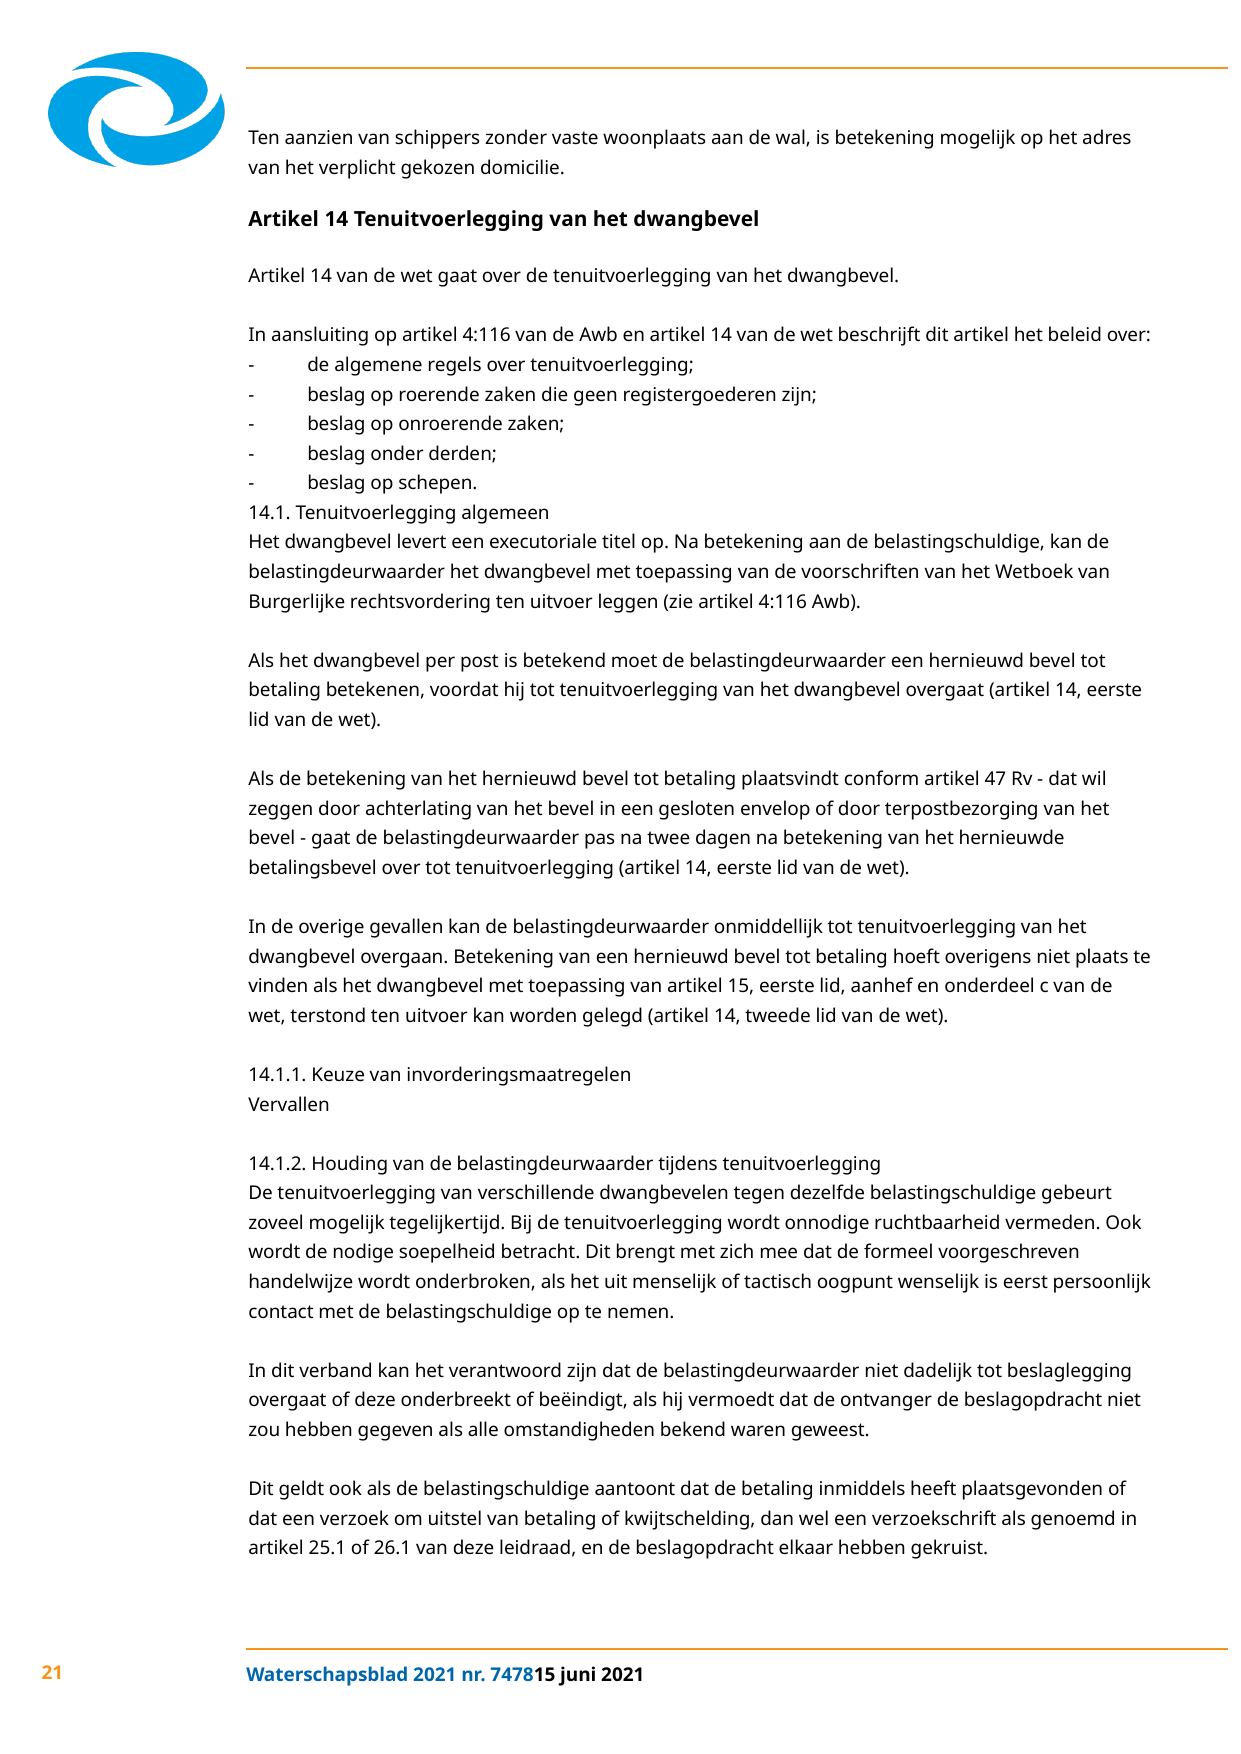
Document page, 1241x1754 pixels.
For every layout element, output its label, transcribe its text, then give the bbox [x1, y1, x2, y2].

text Ten aanzien van schippers zonder vaste woonplaats aan de wal, is betekening mogelijk op het adres van het verplicht gekozen domicilie. [248, 124, 1152, 180]
text In de overige gevallen kan de belastingdeurwaarder onmiddellijk tot tenuitvoerlegging van het dwangbevel overgaan. Betekening van een hernieuwd bevel tot betaling hoeft overigens niet plaats te vinden als het dwangbevel met toepassing van artikel 15, eerste lid, aanhef en onderdeel c van de wet, terstond ten uitvoer kan worden gelegd (artikel 14, tweede lid van de wet). [248, 913, 1152, 1028]
text Vervallen [248, 1091, 1152, 1116]
text De tenuitvoerlegging van verschillende dwangbevelen tegen dezelfde belastingschuldige gebeurt zoveel mogelijk tegelijkertijd. Bij de tenuitvoerlegging wordt onnodige ruchtbaarheid vermeden. Ook wordt de nodige soepelheid betracht. Dit brengt met zich mee dat de formeel voorgeschreven handelwijze wordt onderbroken, als het uit menselijk of tactisch oogpunt wenselijk is eerst persoonlijk contact met de belastingschuldige op te nemen. [248, 1179, 1152, 1323]
text In aansluiting op artikel 4:116 van de Awb en artikel 14 van de wet beschrijft dit artikel het beleid over: [248, 322, 1152, 347]
text In dit verband kan het verantwoord zijn dat de belastingdeurwaarder niet dadelijk tot beslaglegging overgaat of deze onderbreekt of beëindigt, als hij vermoedt dat de ontvanger de beslagopdracht niet zou hebben gegeven als alle omstandigheden bekend waren geweest. [248, 1357, 1152, 1442]
text 14.1. Tenuitvoerlegging algemeen [248, 499, 1152, 525]
picture [41, 47, 231, 172]
list beslag onder derden; [248, 440, 1152, 466]
text 14.1.2. Houding van de belastingdeurwaarder tijdens tenuitvoerlegging [248, 1150, 1152, 1176]
text 14.1.1. Keuze van invorderingsmaatregelen [248, 1061, 1152, 1087]
text Artikel 14 van de wet gaat over de tenuitvoerlegging van het dwangbevel. [248, 262, 1152, 288]
text Als het dwangbevel per post is betekend moet de belastingdeurwaarder een hernieuwd bevel tot betaling betekenen, voordat hij tot tenuitvoerlegging van het dwangbevel overgaat (artikel 14, eerste lid van de wet). [248, 647, 1152, 732]
list beslag op roerende zaken die geen registergoederen zijn; [248, 381, 1152, 406]
text Dit geldt ook als de belastingschuldige aantoont dat de betaling inmiddels heeft plaatsgevonden of dat een verzoek om uitstel van betaling of kwijtschelding, dan wel een verzoekschrift als genoemd in artikel 25.1 of 26.1 van deze leidraad, en de beslagopdracht elkaar hebben gekruist. [248, 1475, 1152, 1560]
list beslag op onroerende zaken; [248, 410, 1152, 436]
list de algemene regels over tenuitvoerlegging; [248, 351, 1152, 377]
list beslag op schepen. [248, 469, 1152, 495]
text Artikel 14 Tenuitvoerlegging van het dwangbevel [248, 204, 1152, 233]
text Als de betekening van het hernieuwd bevel tot betaling plaatsvindt conform artikel 47 Rv - dat wil zeggen door achterlating van het bevel in een gesloten envelop of door terpostbezorging van het bevel - gaat de belastingdeurwaarder pas na twee dagen na betekening van het hernieuwde betalingsbevel over tot tenuitvoerlegging (artikel 14, eerste lid van de wet). [248, 765, 1152, 880]
text Het dwangbevel levert een executoriale titel op. Na betekening aan de belastingschuldige, kan de belastingdeurwaarder het dwangbevel met toepassing van de voorschriften van het Wetboek van Burgerlijke rechtsvordering ten uitvoer leggen (zie artikel 4:116 Awb). [248, 529, 1152, 613]
